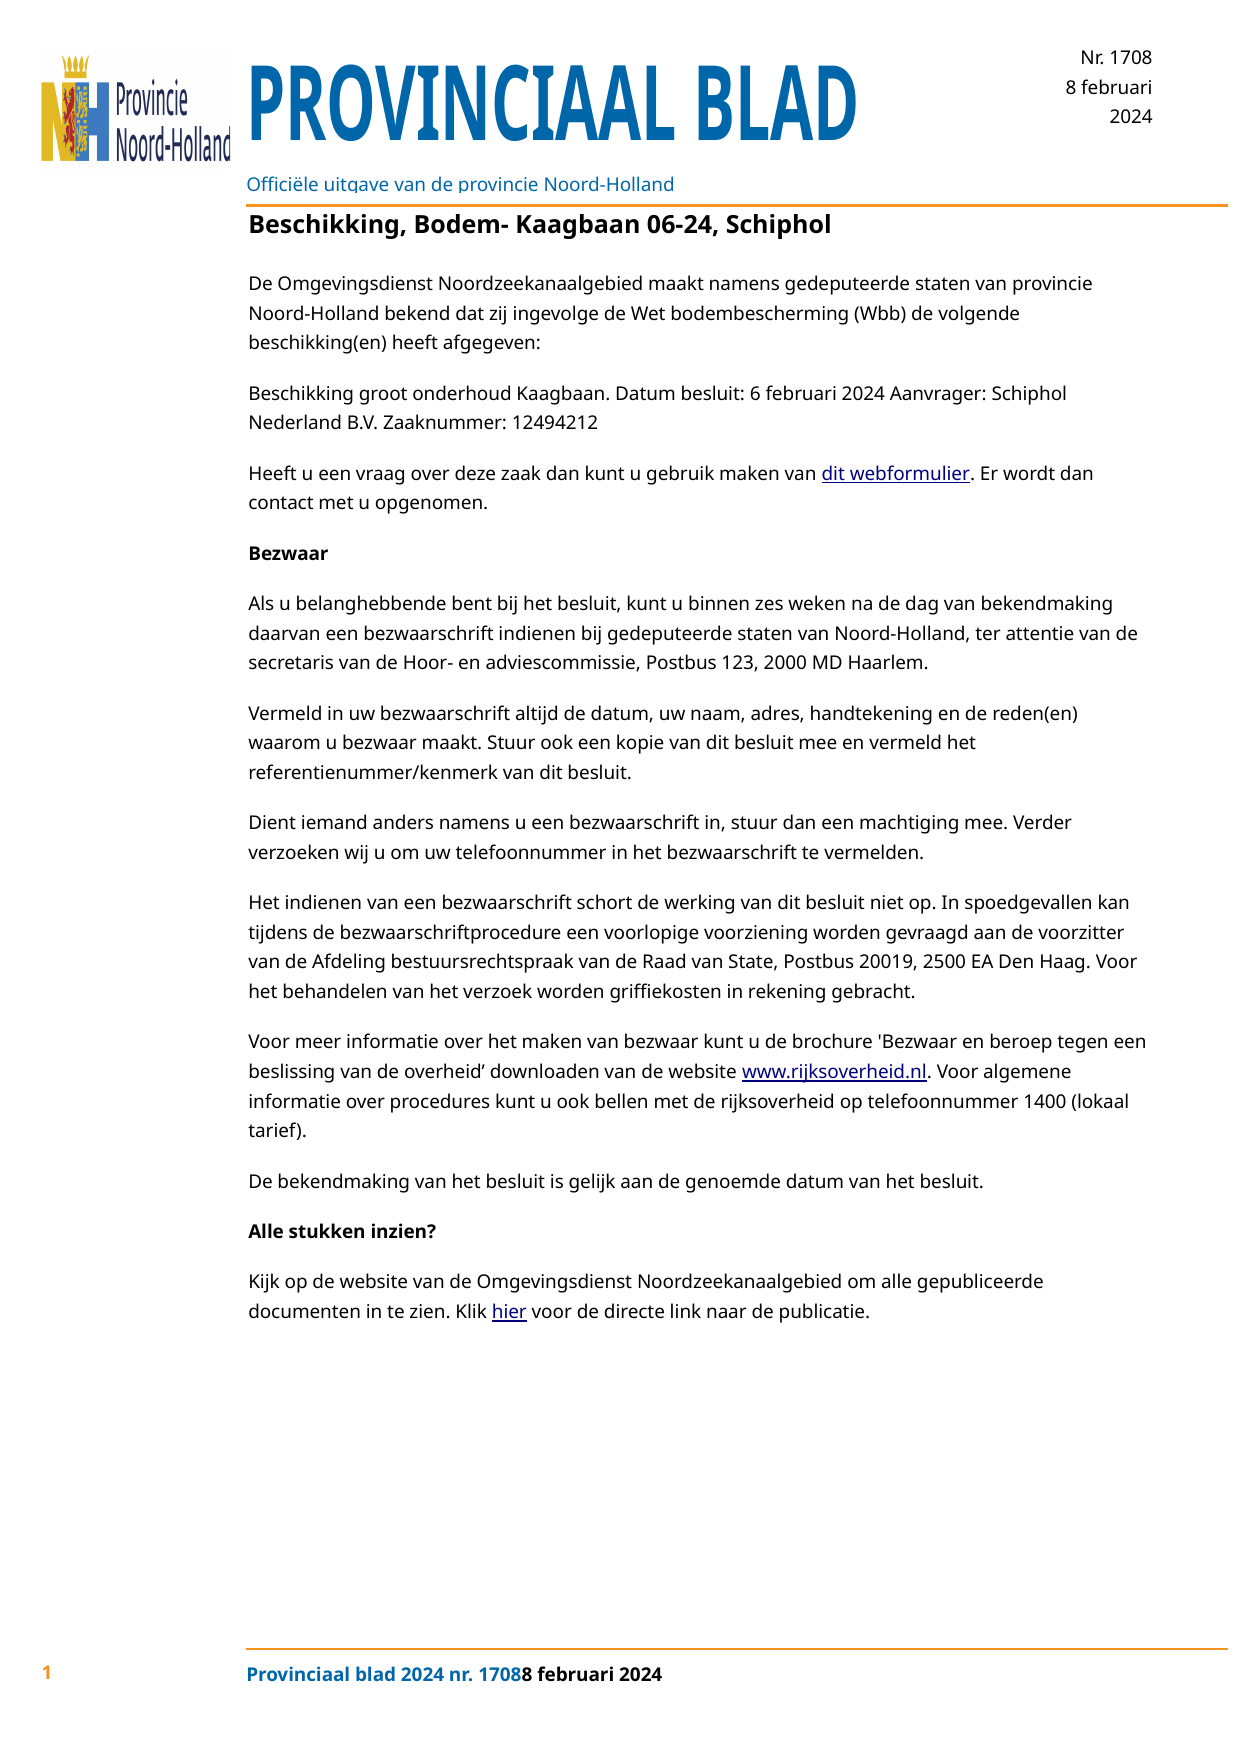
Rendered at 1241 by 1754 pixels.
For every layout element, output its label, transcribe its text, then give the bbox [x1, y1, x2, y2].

text Voor meer informatie over het maken van bezwaar kunt u de brochure 'Bezwaar en beroep tegen een beslissing van de overheid’ downloaden van de website www.rijksoverheid.nl. Voor algemene informatie over procedures kunt u ook bellen met de rijksoverheid op telefoonnummer 1400 (lokaal tarief). [248, 1029, 1152, 1143]
text Als u belanghebbende bent bij het besluit, kunt u binnen zes weken na de dag van bekendmaking daarvan een bezwaarschrift indienen bij gedeputeerde staten van Noord-Holland, ter attentie van de secretaris van de Hoor- en adviescommissie, Postbus 123, 2000 MD Haarlem. [248, 590, 1152, 675]
picture [41, 47, 231, 172]
text Beschikking groot onderhoud Kaagbaan. Datum besluit: 6 februari 2024 Aanvrager: Schiphol Nederland B.V. Zaaknummer: 12494212 [248, 380, 1152, 435]
text Bezwaar [248, 540, 1152, 566]
text De Omgevingsdienst Noordzeekanaalgebied maakt namens gedeputeerde staten van provincie Noord-Holland bekend dat zij ingevolge de Wet bodembescherming (Wbb) de volgende beschikking(en) heeft afgegeven: [248, 270, 1152, 355]
text De bekendmaking van het besluit is gelijk aan de genoemde datum van het besluit. [248, 1168, 1152, 1193]
text Kijk op de website van de Omgevingsdienst Noordzeekanaalgebied om alle gepubliceerde documenten in te zien. Klik hier voor de directe link naar de publicatie. [248, 1269, 1152, 1324]
text Beschikking, Bodem- Kaagbaan 06-24, Schiphol [248, 207, 1152, 241]
text Het indienen van een bezwaarschrift schort de werking van dit besluit niet op. In spoedgevallen kan tijdens de bezwaarschriftprocedure een voorlopige voorziening worden gevraagd aan de voorzitter van de Afdeling bestuursrechtspraak van de Raad van State, Postbus 20019, 2500 EA Den Haag. Voor het behandelen van het verzoek worden griffiekosten in rekening gebracht. [248, 889, 1152, 1004]
text Heeft u een vraag over deze zaak dan kunt u gebruik maken van dit webformulier. Er wordt dan contact met u opgenomen. [248, 460, 1152, 515]
text Dient iemand anders namens u een bezwaarschrift in, stuur dan een machtiging mee. Verder verzoeken wij u om uw telefoonnummer in het bezwaarschrift te vermelden. [248, 809, 1152, 865]
text Vermeld in uw bezwaarschrift altijd de datum, uw naam, adres, handtekening en de reden(en) waarom u bezwaar maakt. Stuur ook een kopie van dit besluit mee en vermeld het referentienummer/kenmerk van dit besluit. [248, 700, 1152, 785]
text Alle stukken inzien? [248, 1218, 1152, 1244]
